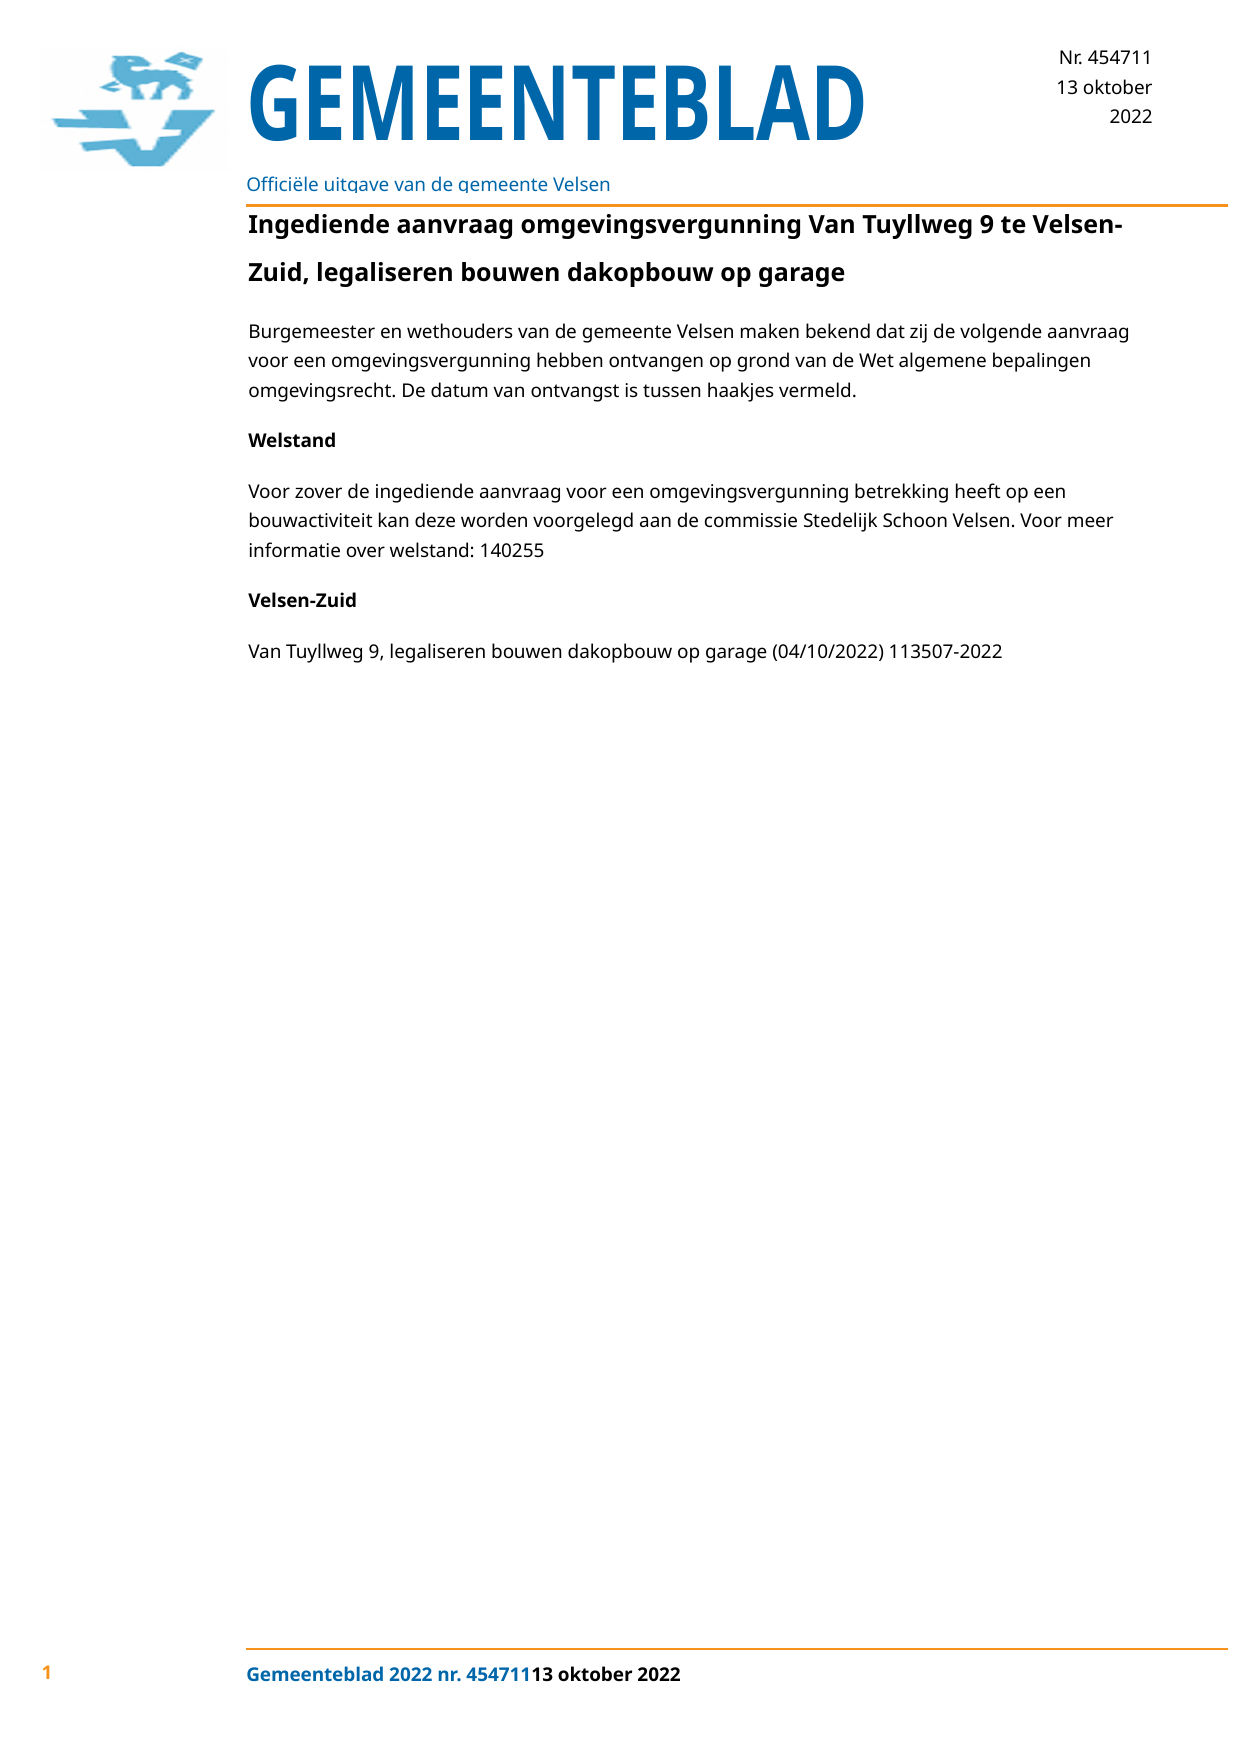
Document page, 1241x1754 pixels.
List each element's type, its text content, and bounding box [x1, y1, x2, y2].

picture [41, 47, 231, 172]
text Voor zover de ingediende aanvraag voor een omgevingsvergunning betrekking heeft op een bouwactiviteit kan deze worden voorgelegd aan de commissie Stedelijk Schoon Velsen. Voor meer informatie over welstand: 140255 [248, 478, 1152, 563]
text Van Tuyllweg 9, legaliseren bouwen dakopbouw op garage (04/10/2022) 113507-2022 [248, 638, 1152, 664]
text Ingediende aanvraag omgevingsvergunning Van Tuyllweg 9 te Velsen-Zuid, legaliseren bouwen dakopbouw op garage [248, 207, 1152, 288]
text Velsen-Zuid [248, 587, 1152, 613]
text Burgemeester en wethouders van de gemeente Velsen maken bekend dat zij de volgende aanvraag voor een omgevingsvergunning hebben ontvangen op grond van de Wet algemene bepalingen omgevingsrecht. De datum van ontvangst is tussen haakjes vermeld. [248, 318, 1152, 403]
text Welstand [248, 427, 1152, 453]
